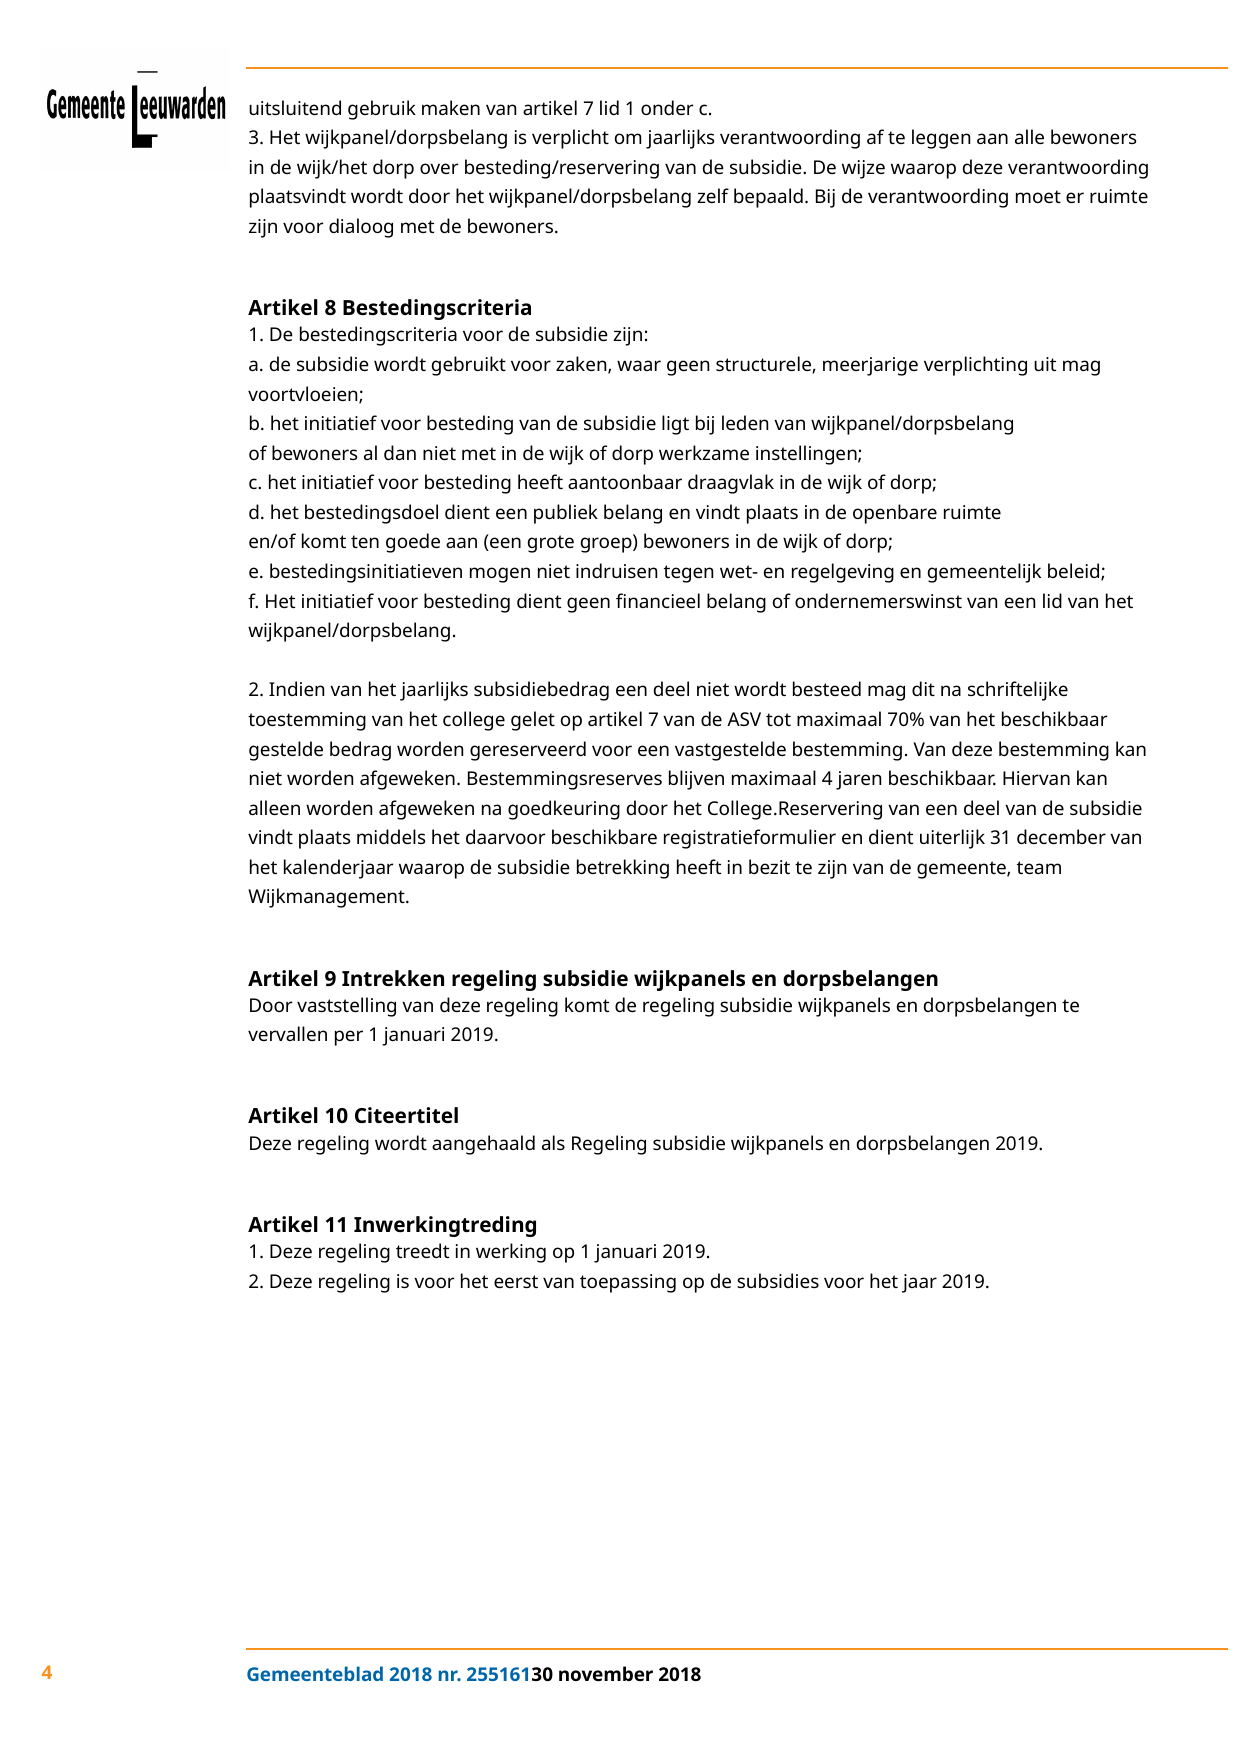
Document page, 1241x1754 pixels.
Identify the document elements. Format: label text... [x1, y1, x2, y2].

text 2. Deze regeling is voor het eerst van toepassing op de subsidies voor het jaar 2019. [248, 1268, 1152, 1294]
text 1. Deze regeling treedt in werking op 1 januari 2019. [248, 1238, 1152, 1264]
picture [41, 47, 231, 172]
text Deze regeling wordt aangehaald als Regeling subsidie wijkpanels en dorpsbelangen 2019. [248, 1130, 1152, 1156]
text c. het initiatief voor besteding heeft aantoonbaar draagvlak in de wijk of dorp; [248, 469, 1152, 495]
text e. bestedingsinitiatieven mogen niet indruisen tegen wet- en regelgeving en gemeentelijk beleid; [248, 558, 1152, 584]
text 2. Indien van het jaarlijks subsidiebedrag een deel niet wordt besteed mag dit na schriftelijke toestemming van het college gelet op artikel 7 van de ASV tot maximaal 70% van het beschikbaar gestelde bedrag worden gereserveerd voor een vastgestelde bestemming. Van deze bestemming kan niet worden afgeweken. Bestemmingsreserves blijven maximaal 4 jaren beschikbaar. Hiervan kan alleen worden afgeweken na goedkeuring door het College.Reservering van een deel van de subsidie vindt plaats middels het daarvoor beschikbare registratieformulier en dient uiterlijk 31 december van het kalenderjaar waarop de subsidie betrekking heeft in bezit te zijn van de gemeente, team Wijkmanagement. [248, 677, 1152, 909]
text d. het bestedingsdoel dient een publiek belang en vindt plaats in de openbare ruimte [248, 499, 1152, 525]
text a. de subsidie wordt gebruikt voor zaken, waar geen structurele, meerjarige verplichting uit mag voortvloeien; [248, 351, 1152, 406]
text Artikel 11 Inwerkingtreding [248, 1210, 1152, 1238]
text Door vaststelling van deze regeling komt de regeling subsidie wijkpanels en dorpsbelangen te vervallen per 1 januari 2019. [248, 992, 1152, 1047]
text 1. De bestedingscriteria voor de subsidie zijn: [248, 322, 1152, 347]
text of bewoners al dan niet met in de wijk of dorp werkzame instellingen; [248, 440, 1152, 466]
text Artikel 9 Intrekken regeling subsidie wijkpanels en dorpsbelangen [248, 964, 1152, 992]
text 3. Het wijkpanel/dorpsbelang is verplicht om jaarlijks verantwoording af te leggen aan alle bewoners in de wijk/het dorp over besteding/reservering van de subsidie. De wijze waarop deze verantwoording plaatsvindt wordt door het wijkpanel/dorpsbelang zelf bepaald. Bij de verantwoording moet er ruimte zijn voor dialoog met de bewoners. [248, 124, 1152, 239]
text f. Het initiatief voor besteding dient geen financieel belang of ondernemerswinst van een lid van het wijkpanel/dorpsbelang. [248, 588, 1152, 643]
text uitsluitend gebruik maken van artikel 7 lid 1 onder c. [248, 95, 1152, 121]
text b. het initiatief voor besteding van de subsidie ligt bij leden van wijkpanel/dorpsbelang [248, 410, 1152, 436]
text Artikel 8 Bestedingscriteria [248, 293, 1152, 322]
text Artikel 10 Citeertitel [248, 1102, 1152, 1130]
text en/of komt ten goede aan (een grote groep) bewoners in de wijk of dorp; [248, 529, 1152, 554]
